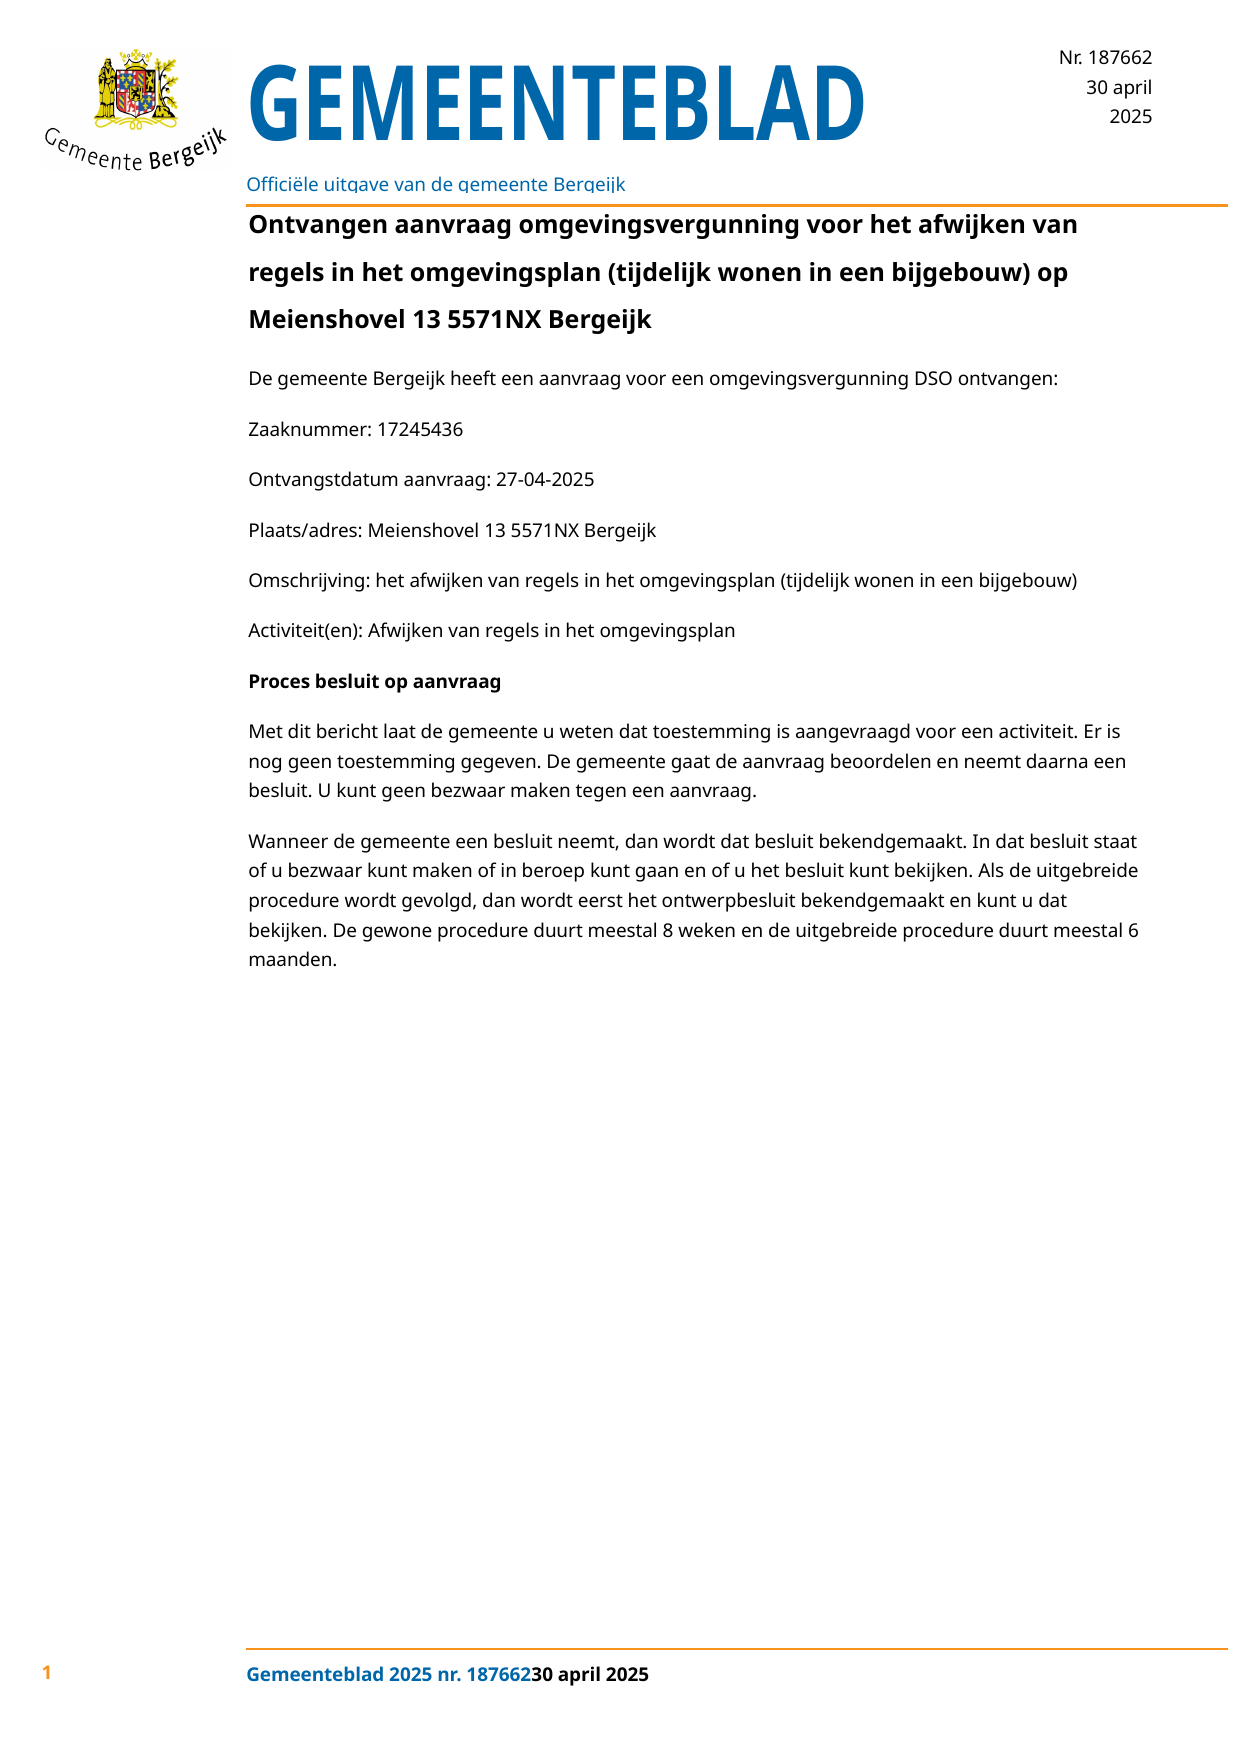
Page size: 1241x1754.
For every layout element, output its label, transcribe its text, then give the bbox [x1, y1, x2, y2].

text Met dit bericht laat de gemeente u weten dat toestemming is aangevraagd voor een activiteit. Er is nog geen toestemming gegeven. De gemeente gaat de aanvraag beoordelen en neemt daarna een besluit. U kunt geen bezwaar maken tegen een aanvraag. [248, 718, 1152, 803]
text Zaaknummer: 17245436 [248, 416, 1152, 442]
text Ontvangen aanvraag omgevingsvergunning voor het afwijken van regels in het omgevingsplan (tijdelijk wonen in een bijgebouw) op Meienshovel 13 5571NX Bergeijk [248, 207, 1152, 336]
text Omschrijving: het afwijken van regels in het omgevingsplan (tijdelijk wonen in een bijgebouw) [248, 567, 1152, 593]
text Activiteit(en): Afwijken van regels in het omgevingsplan [248, 618, 1152, 643]
text Wanneer de gemeente een besluit neemt, dan wordt dat besluit bekendgemaakt. In dat besluit staat of u bezwaar kunt maken of in beroep kunt gaan en of u het besluit kunt bekijken. Als de uitgebreide procedure wordt gevolgd, dan wordt eerst het ontwerpbesluit bekendgemaakt en kunt u dat bekijken. De gewone procedure duurt meestal 8 weken en de uitgebreide procedure duurt meestal 6 maanden. [248, 828, 1152, 972]
text Plaats/adres: Meienshovel 13 5571NX Bergeijk [248, 517, 1152, 542]
text De gemeente Bergeijk heeft een aanvraag voor een omgevingsvergunning DSO ontvangen: [248, 366, 1152, 391]
text Ontvangstdatum aanvraag: 27-04-2025 [248, 466, 1152, 492]
picture [41, 47, 231, 172]
text Proces besluit op aanvraag [248, 668, 1152, 694]
